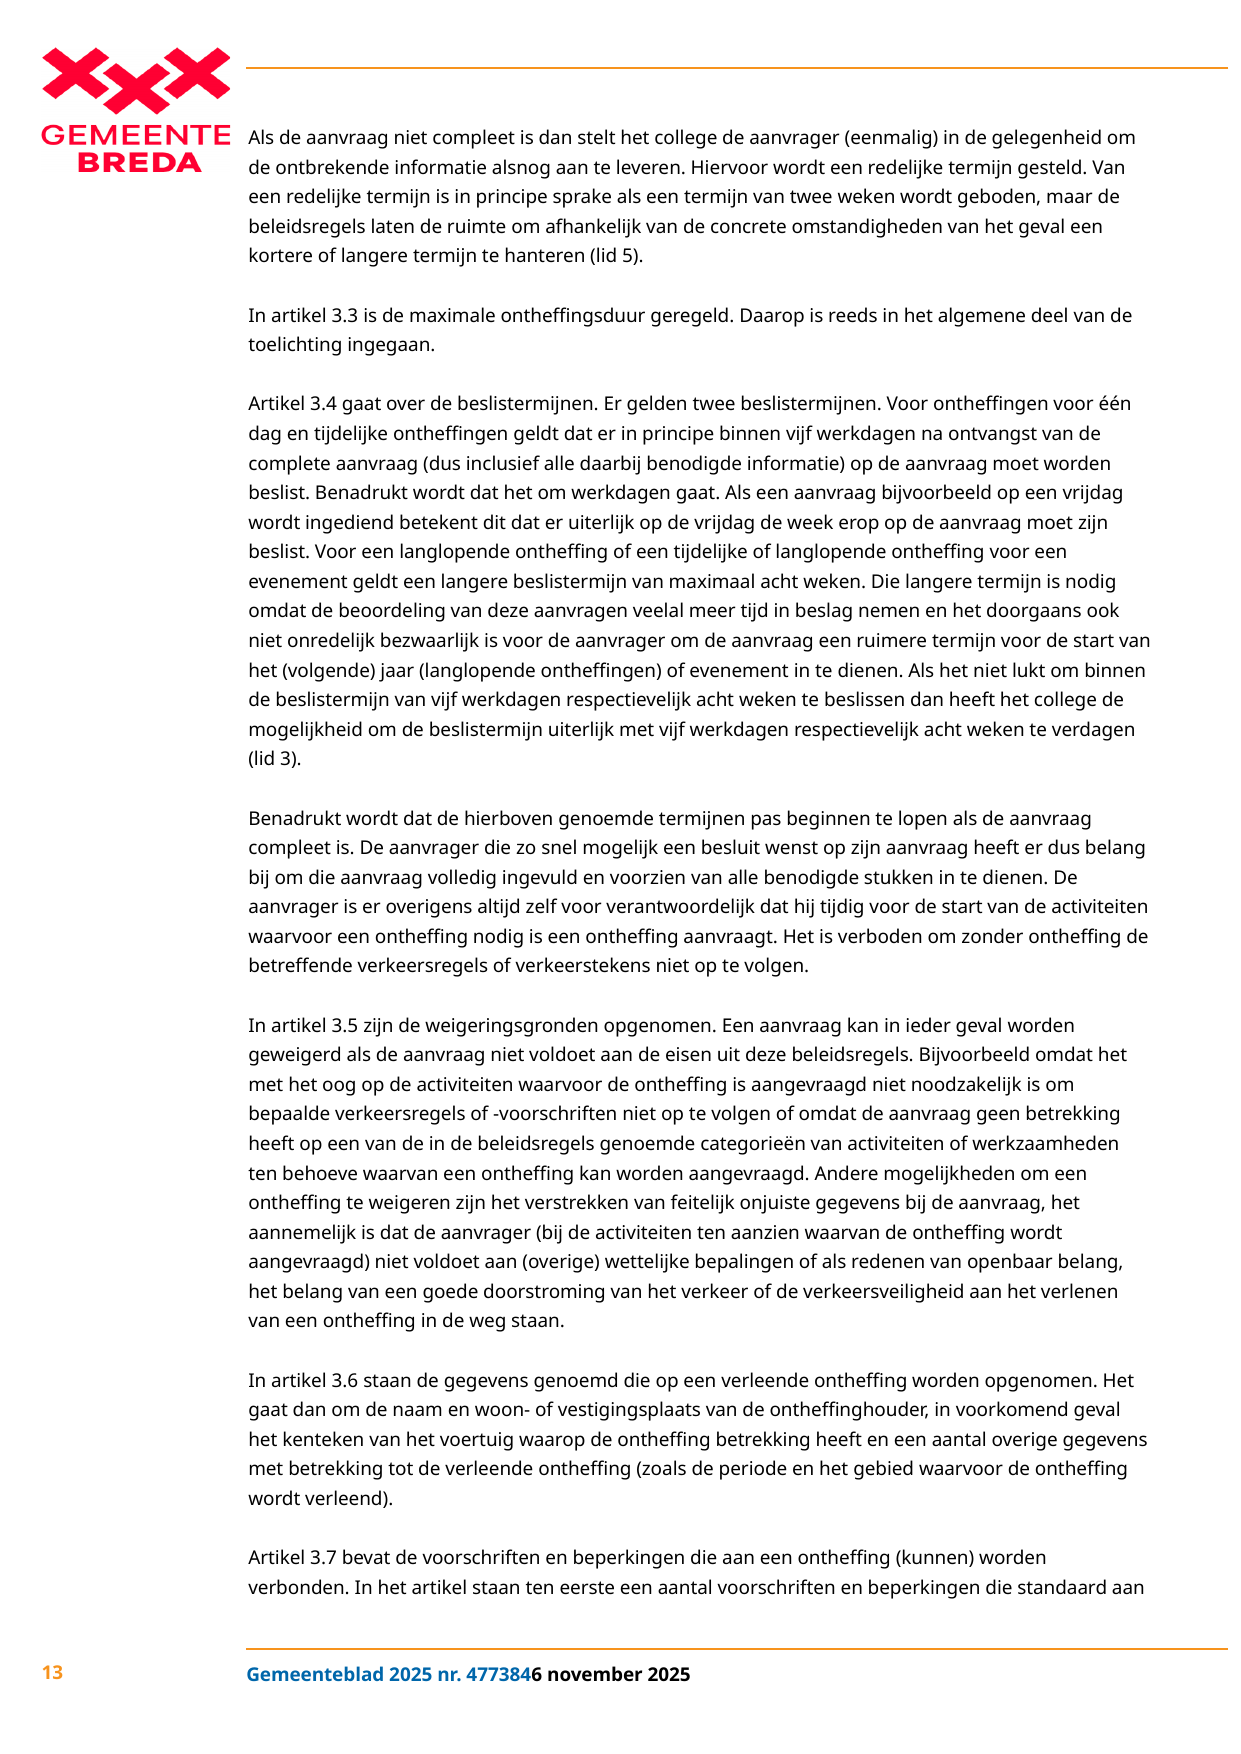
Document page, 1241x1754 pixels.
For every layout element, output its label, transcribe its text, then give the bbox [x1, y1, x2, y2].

text Artikel 3.7 bevat de voorschriften en beperkingen die aan een ontheffing (kunnen) worden verbonden. In het artikel staan ten eerste een aantal voorschriften en beperkingen die standaard aan [248, 1544, 1152, 1600]
picture [41, 47, 231, 172]
text In artikel 3.6 staan de gegevens genoemd die op een verleende ontheffing worden opgenomen. Het gaat dan om de naam en woon- of vestigingsplaats van de ontheffinghouder, in voorkomend geval het kenteken van het voertuig waarop de ontheffing betrekking heeft en een aantal overige gegevens met betrekking tot de verleende ontheffing (zoals de periode en het gebied waarvoor de ontheffing wordt verleend). [248, 1367, 1152, 1511]
text Benadrukt wordt dat de hierboven genoemde termijnen pas beginnen te lopen als de aanvraag compleet is. De aanvrager die zo snel mogelijk een besluit wenst op zijn aanvraag heeft er dus belang bij om die aanvraag volledig ingevuld en voorzien van alle benodigde stukken in te dienen. De aanvrager is er overigens altijd zelf voor verantwoordelijk dat hij tijdig voor de start van de activiteiten waarvoor een ontheffing nodig is een ontheffing aanvraagt. Het is verboden om zonder ontheffing de betreffende verkeersregels of verkeerstekens niet op te volgen. [248, 805, 1152, 978]
text In artikel 3.5 zijn de weigeringsgronden opgenomen. Een aanvraag kan in ieder geval worden geweigerd als de aanvraag niet voldoet aan de eisen uit deze beleidsregels. Bijvoorbeeld omdat het met het oog op de activiteiten waarvoor de ontheffing is aangevraagd niet noodzakelijk is om bepaalde verkeersregels of -voorschriften niet op te volgen of omdat de aanvraag geen betrekking heeft op een van de in de beleidsregels genoemde categorieën van activiteiten of werkzaamheden ten behoeve waarvan een ontheffing kan worden aangevraagd. Andere mogelijkheden om een ontheffing te weigeren zijn het verstrekken van feitelijk onjuiste gegevens bij de aanvraag, het aannemelijk is dat de aanvrager (bij de activiteiten ten aanzien waarvan de ontheffing wordt aangevraagd) niet voldoet aan (overige) wettelijke bepalingen of als redenen van openbaar belang, het belang van een goede doorstroming van het verkeer of de verkeersveiligheid aan het verlenen van een ontheffing in de weg staan. [248, 1012, 1152, 1333]
text Als de aanvraag niet compleet is dan stelt het college de aanvrager (eenmalig) in de gelegenheid om de ontbrekende informatie alsnog aan te leveren. Hiervoor wordt een redelijke termijn gesteld. Van een redelijke termijn is in principe sprake als een termijn van twee weken wordt geboden, maar de beleidsregels laten de ruimte om afhankelijk van de concrete omstandigheden van het geval een kortere of langere termijn te hanteren (lid 5). [248, 124, 1152, 268]
text In artikel 3.3 is de maximale ontheffingsduur geregeld. Daarop is reeds in het algemene deel van de toelichting ingegaan. [248, 302, 1152, 357]
text Artikel 3.4 gaat over de beslistermijnen. Er gelden twee beslistermijnen. Voor ontheffingen voor één dag en tijdelijke ontheffingen geldt dat er in principe binnen vijf werkdagen na ontvangst van de complete aanvraag (dus inclusief alle daarbij benodigde informatie) op de aanvraag moet worden beslist. Benadrukt wordt dat het om werkdagen gaat. Als een aanvraag bijvoorbeeld op een vrijdag wordt ingediend betekent dit dat er uiterlijk op de vrijdag de week erop op de aanvraag moet zijn beslist. Voor een langlopende ontheffing of een tijdelijke of langlopende ontheffing voor een evenement geldt een langere beslistermijn van maximaal acht weken. Die langere termijn is nodig omdat de beoordeling van deze aanvragen veelal meer tijd in beslag nemen en het doorgaans ook niet onredelijk bezwaarlijk is voor de aanvrager om de aanvraag een ruimere termijn voor de start van het (volgende) jaar (langlopende ontheffingen) of evenement in te dienen. Als het niet lukt om binnen de beslistermijn van vijf werkdagen respectievelijk acht weken te beslissen dan heeft het college de mogelijkheid om de beslistermijn uiterlijk met vijf werkdagen respectievelijk acht weken te verdagen (lid 3). [248, 391, 1152, 771]
